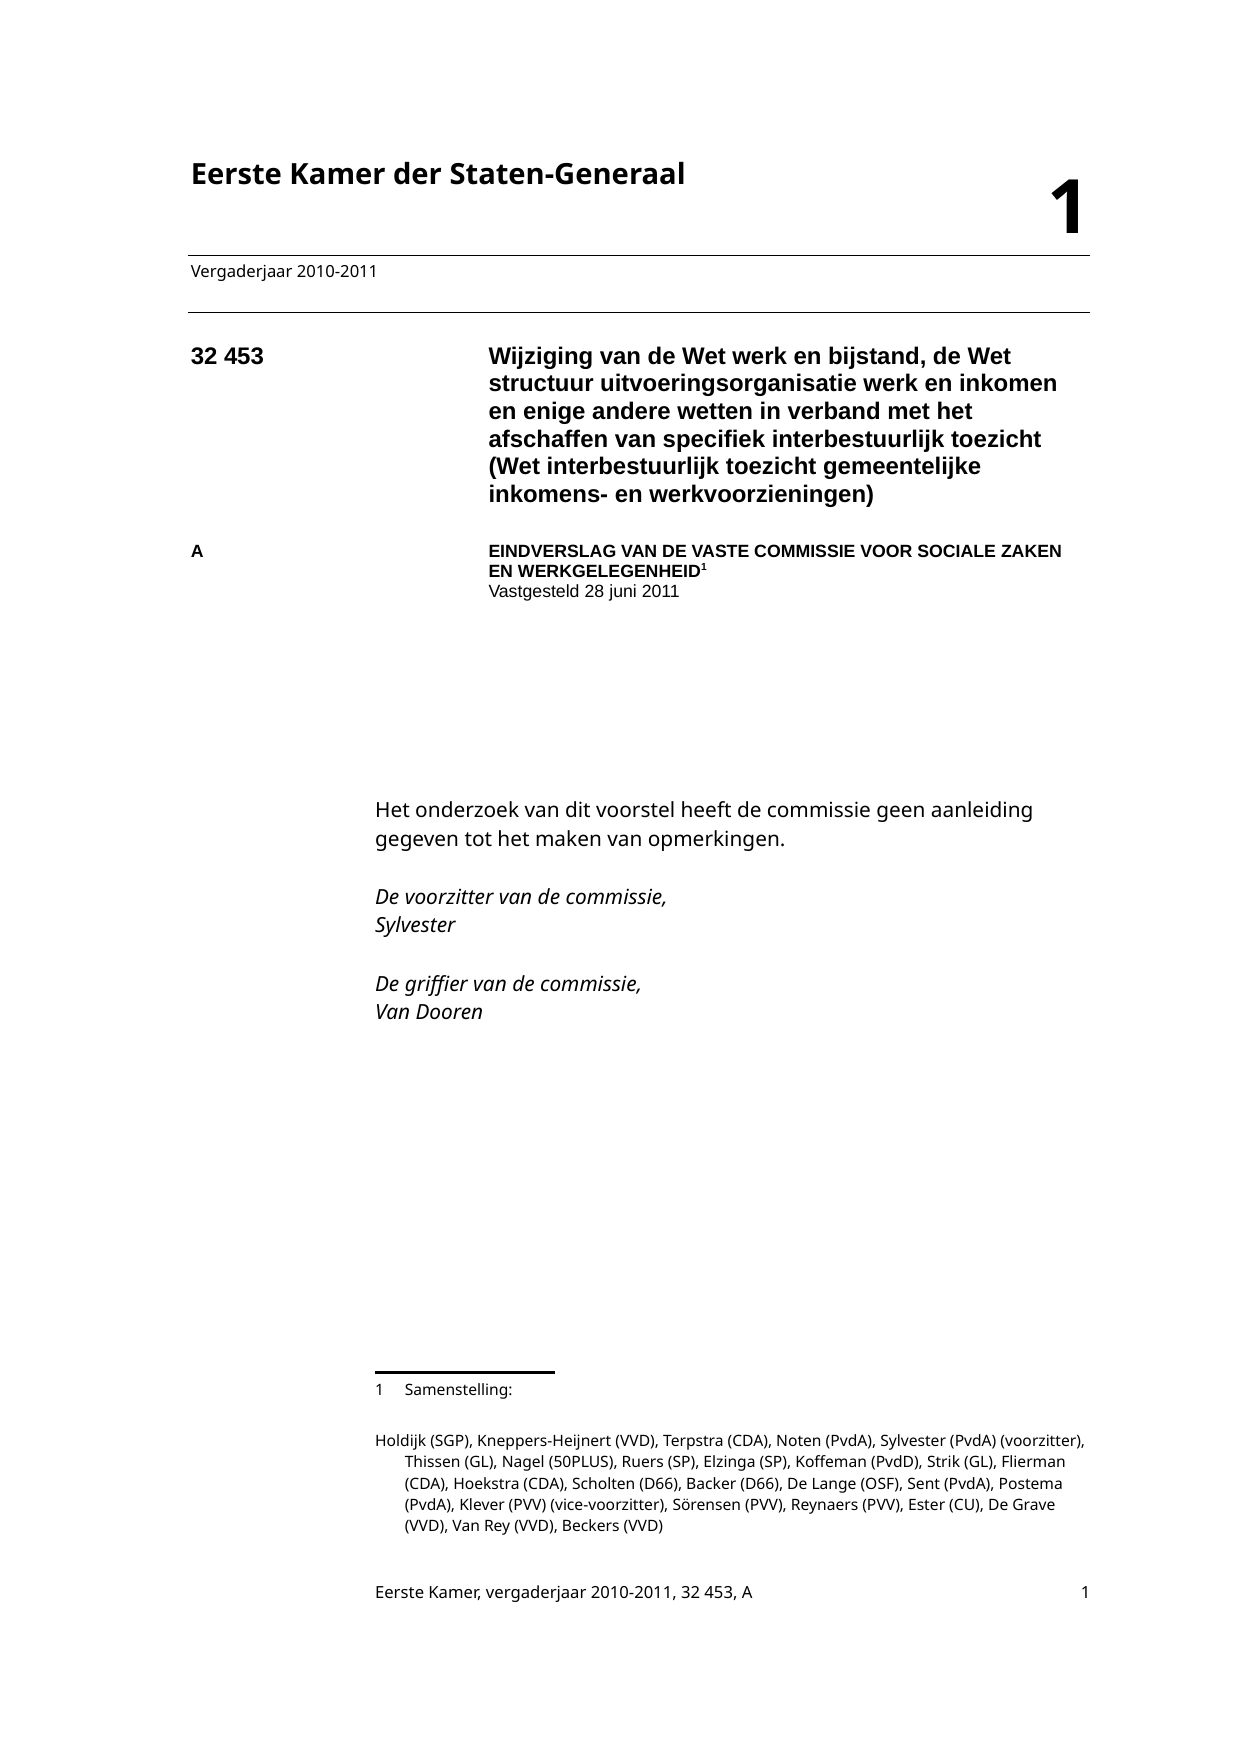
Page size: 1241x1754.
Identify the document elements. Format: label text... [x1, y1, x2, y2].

table_cell Vergaderjaar 2010-2011 [188, 256, 485, 312]
table_cell [485, 256, 1090, 312]
text De griffier van de commissie, [375, 969, 1090, 997]
table_cell 32 453 [188, 339, 485, 537]
table_cell EINDVERSLAG VAN DE VASTE COMMISSIE VOOR SOCIALE ZAKEN EN WERKGELEGENHEID Vastgesteld 28 juni 2011 [485, 538, 1090, 677]
table_header 1 [910, 150, 1090, 255]
table_cell A [188, 538, 485, 677]
table_cell Wijziging van de Wet werk en bijstand, de Wet structuur uitvoeringsorganisatie werk en inkomen en enige andere wetten in verband met het afschaffen van specifiek interbestuurlijk toezicht (Wet interbestuurlijk toezicht gemeentelijke inkomens- en werkvoorzieningen) [485, 339, 1090, 537]
text Van Dooren [375, 997, 1090, 1026]
text Het onderzoek van dit voorstel heeft de commissie geen aanleiding gegeven tot het maken van opmerkingen. [375, 795, 1090, 852]
table_cell [485, 313, 1090, 339]
table_header Eerste Kamer der Staten-Generaal [188, 150, 909, 255]
table_cell [188, 313, 485, 339]
text De voorzitter van de commissie, [375, 882, 1090, 911]
text Sylvester [375, 911, 1090, 939]
